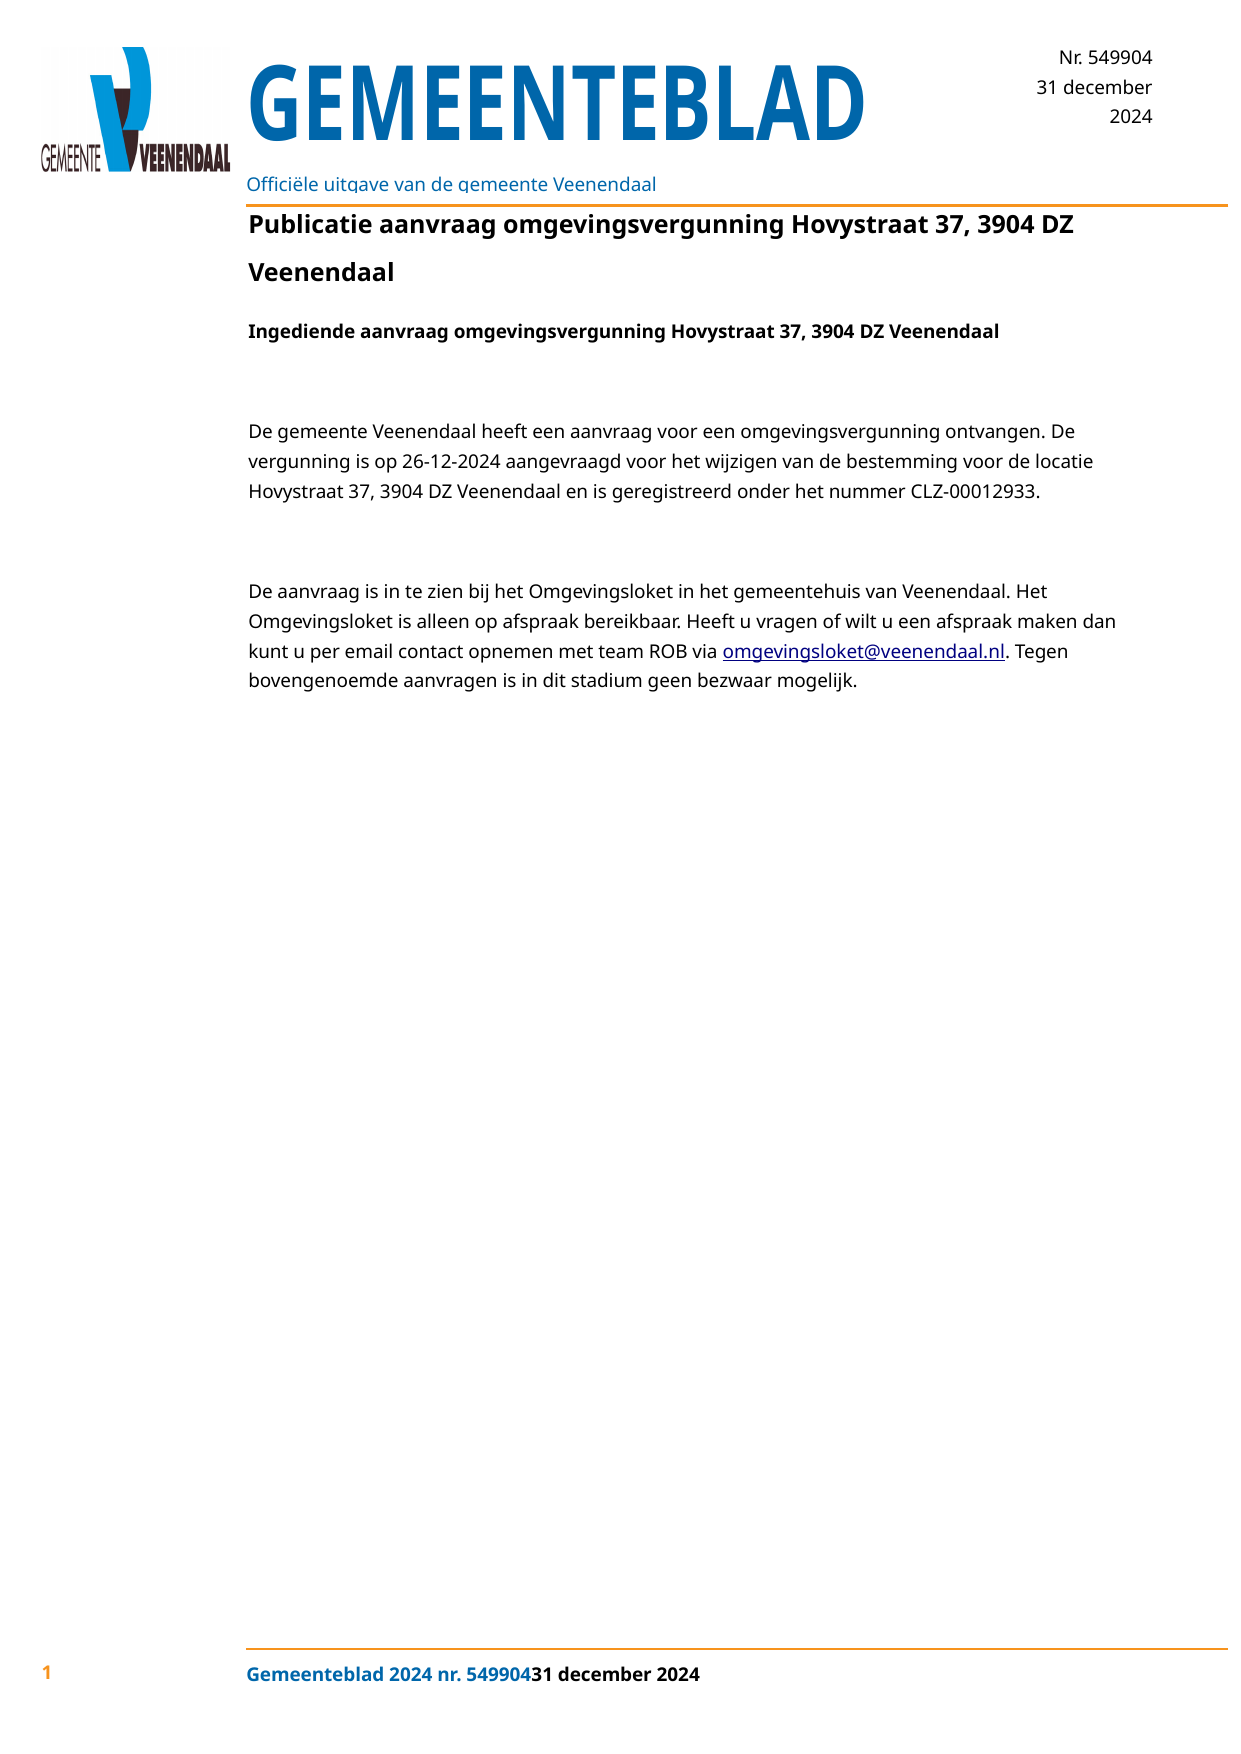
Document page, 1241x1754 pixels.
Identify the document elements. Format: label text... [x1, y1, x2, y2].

text Ingediende aanvraag omgevingsvergunning Hovystraat 37, 3904 DZ Veenendaal [248, 318, 1152, 344]
text Publicatie aanvraag omgevingsvergunning Hovystraat 37, 3904 DZ Veenendaal [248, 207, 1152, 288]
text De gemeente Veenendaal heeft een aanvraag voor een omgevingsvergunning ontvangen. De vergunning is op 26-12-2024 aangevraagd voor het wijzigen van de bestemming voor de locatie Hovystraat 37, 3904 DZ Veenendaal en is geregistreerd onder het nummer CLZ-00012933. [248, 419, 1152, 504]
picture [41, 47, 130, 172]
text De aanvraag is in te zien bij het Omgevingsloket in het gemeentehuis van Veenendaal. Het Omgevingsloket is alleen op afspraak bereikbaar. Heeft u vragen of wilt u een afspraak maken dan kunt u per email contact opnemen met team ROB via omgevingsloket@veenendaal.nl. Tegen bovengenoemde aanvragen is in dit stadium geen bezwaar mogelijk. [248, 579, 1152, 693]
picture [123, 47, 231, 172]
